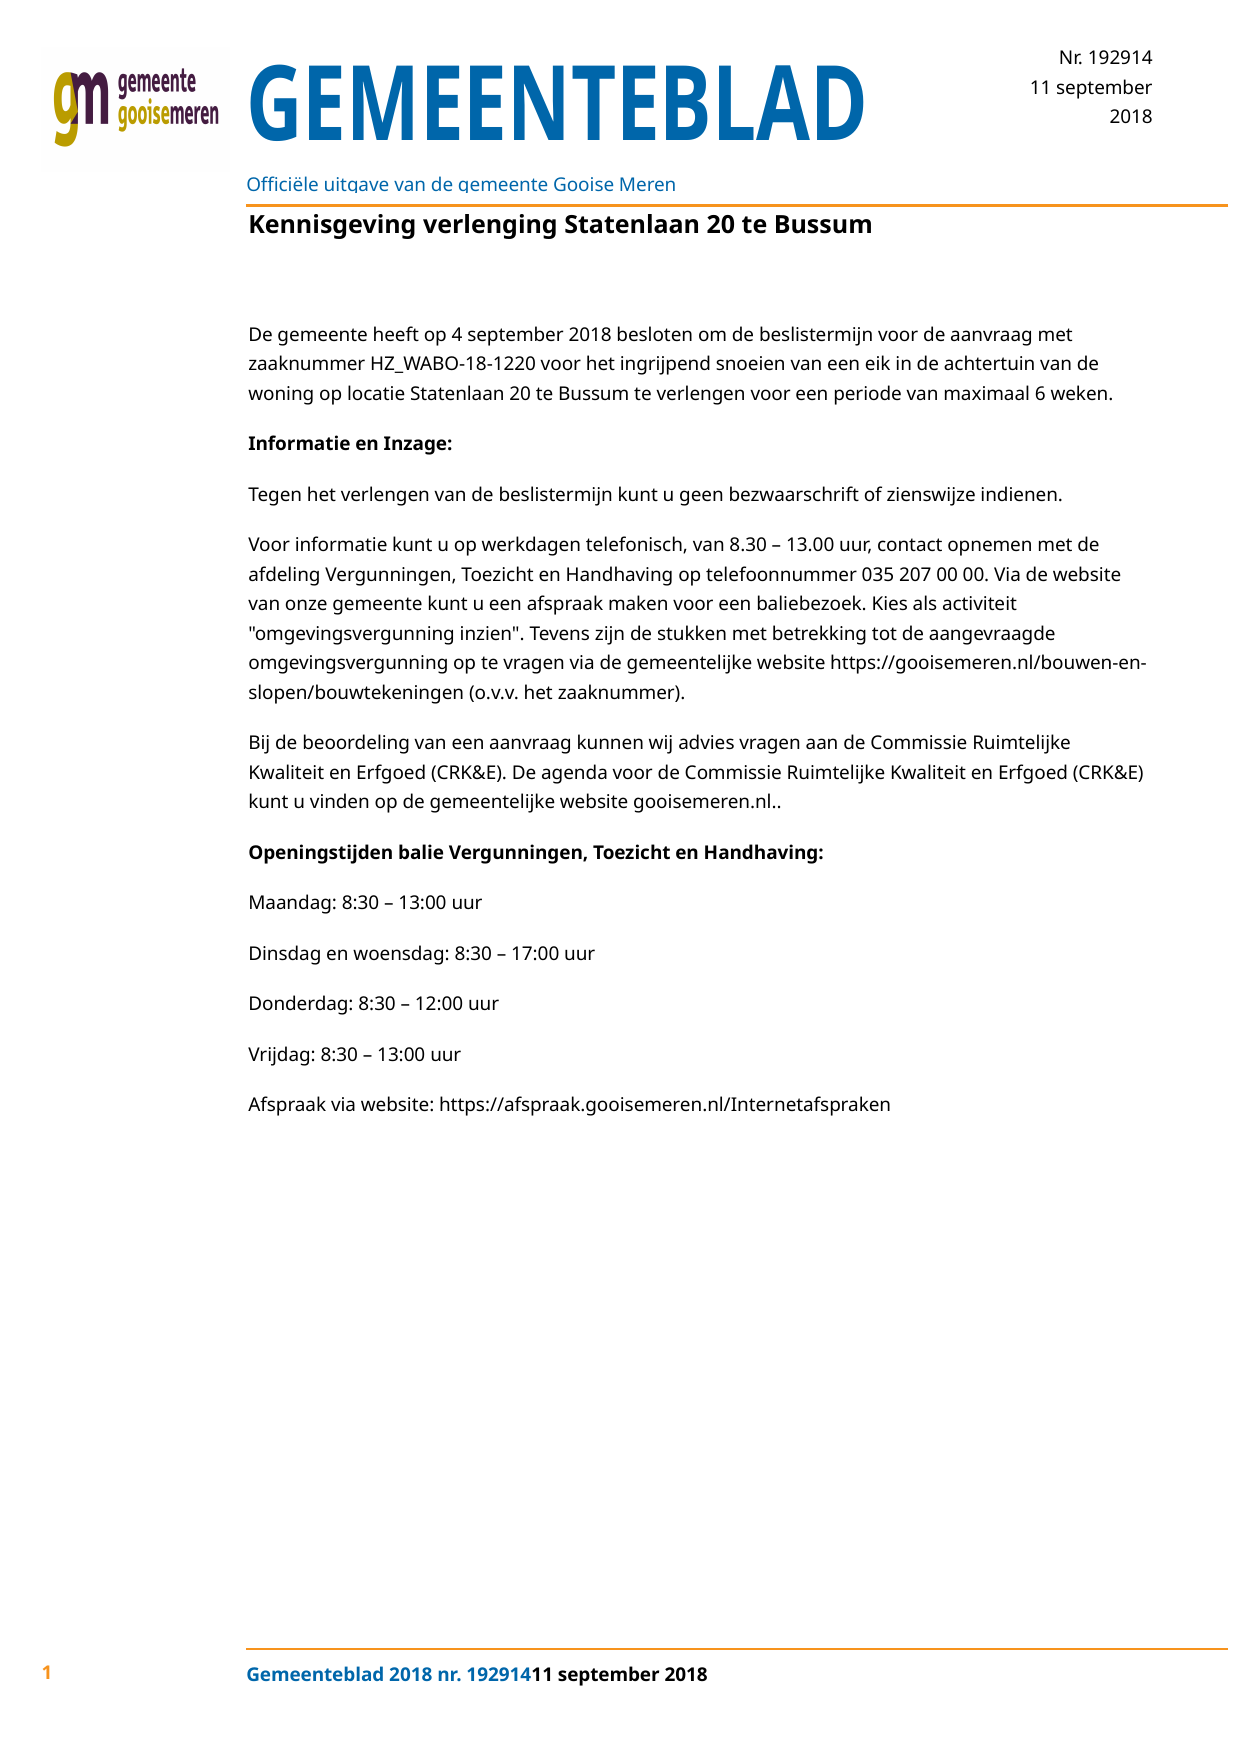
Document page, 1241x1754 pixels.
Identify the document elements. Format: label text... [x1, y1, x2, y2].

text Informatie en Inzage: [248, 430, 1152, 456]
text Kennisgeving verlenging Statenlaan 20 te Bussum [248, 207, 1152, 241]
picture [41, 47, 231, 172]
text Openingstijden balie Vergunningen, Toezicht en Handhaving: [248, 839, 1152, 865]
text Afspraak via website: https://afspraak.gooisemeren.nl/Internetafspraken [248, 1091, 1152, 1117]
text Donderdag: 8:30 – 12:00 uur [248, 990, 1152, 1016]
text Voor informatie kunt u op werkdagen telefonisch, van 8.30 – 13.00 uur, contact opnemen met de afdeling Vergunningen, Toezicht en Handhaving op telefoonnummer 035 207 00 00. Via de website van onze gemeente kunt u een afspraak maken voor een baliebezoek. Kies als activiteit "omgevingsvergunning inzien". Tevens zijn de stukken met betrekking tot de aangevraagde omgevingsvergunning op te vragen via de gemeentelijke website https://gooisemeren.nl/bouwen-en-slopen/bouwtekeningen (o.v.v. het zaaknummer). [248, 531, 1152, 705]
text Bij de beoordeling van een aanvraag kunnen wij advies vragen aan de Commissie Ruimtelijke Kwaliteit en Erfgoed (CRK&E). De agenda voor de Commissie Ruimtelijke Kwaliteit en Erfgoed (CRK&E) kunt u vinden op de gemeentelijke website gooisemeren.nl.. [248, 729, 1152, 814]
text De gemeente heeft op 4 september 2018 besloten om de beslistermijn voor de aanvraag met zaaknummer HZ_WABO-18-1220 voor het ingrijpend snoeien van een eik in de achtertuin van de woning op locatie Statenlaan 20 te Bussum te verlengen voor een periode van maximaal 6 weken. [248, 321, 1152, 406]
text Tegen het verlengen van de beslistermijn kunt u geen bezwaarschrift of zienswijze indienen. [248, 481, 1152, 506]
text Vrijdag: 8:30 – 13:00 uur [248, 1041, 1152, 1066]
text Maandag: 8:30 – 13:00 uur [248, 889, 1152, 915]
text Dinsdag en woensdag: 8:30 – 17:00 uur [248, 940, 1152, 966]
